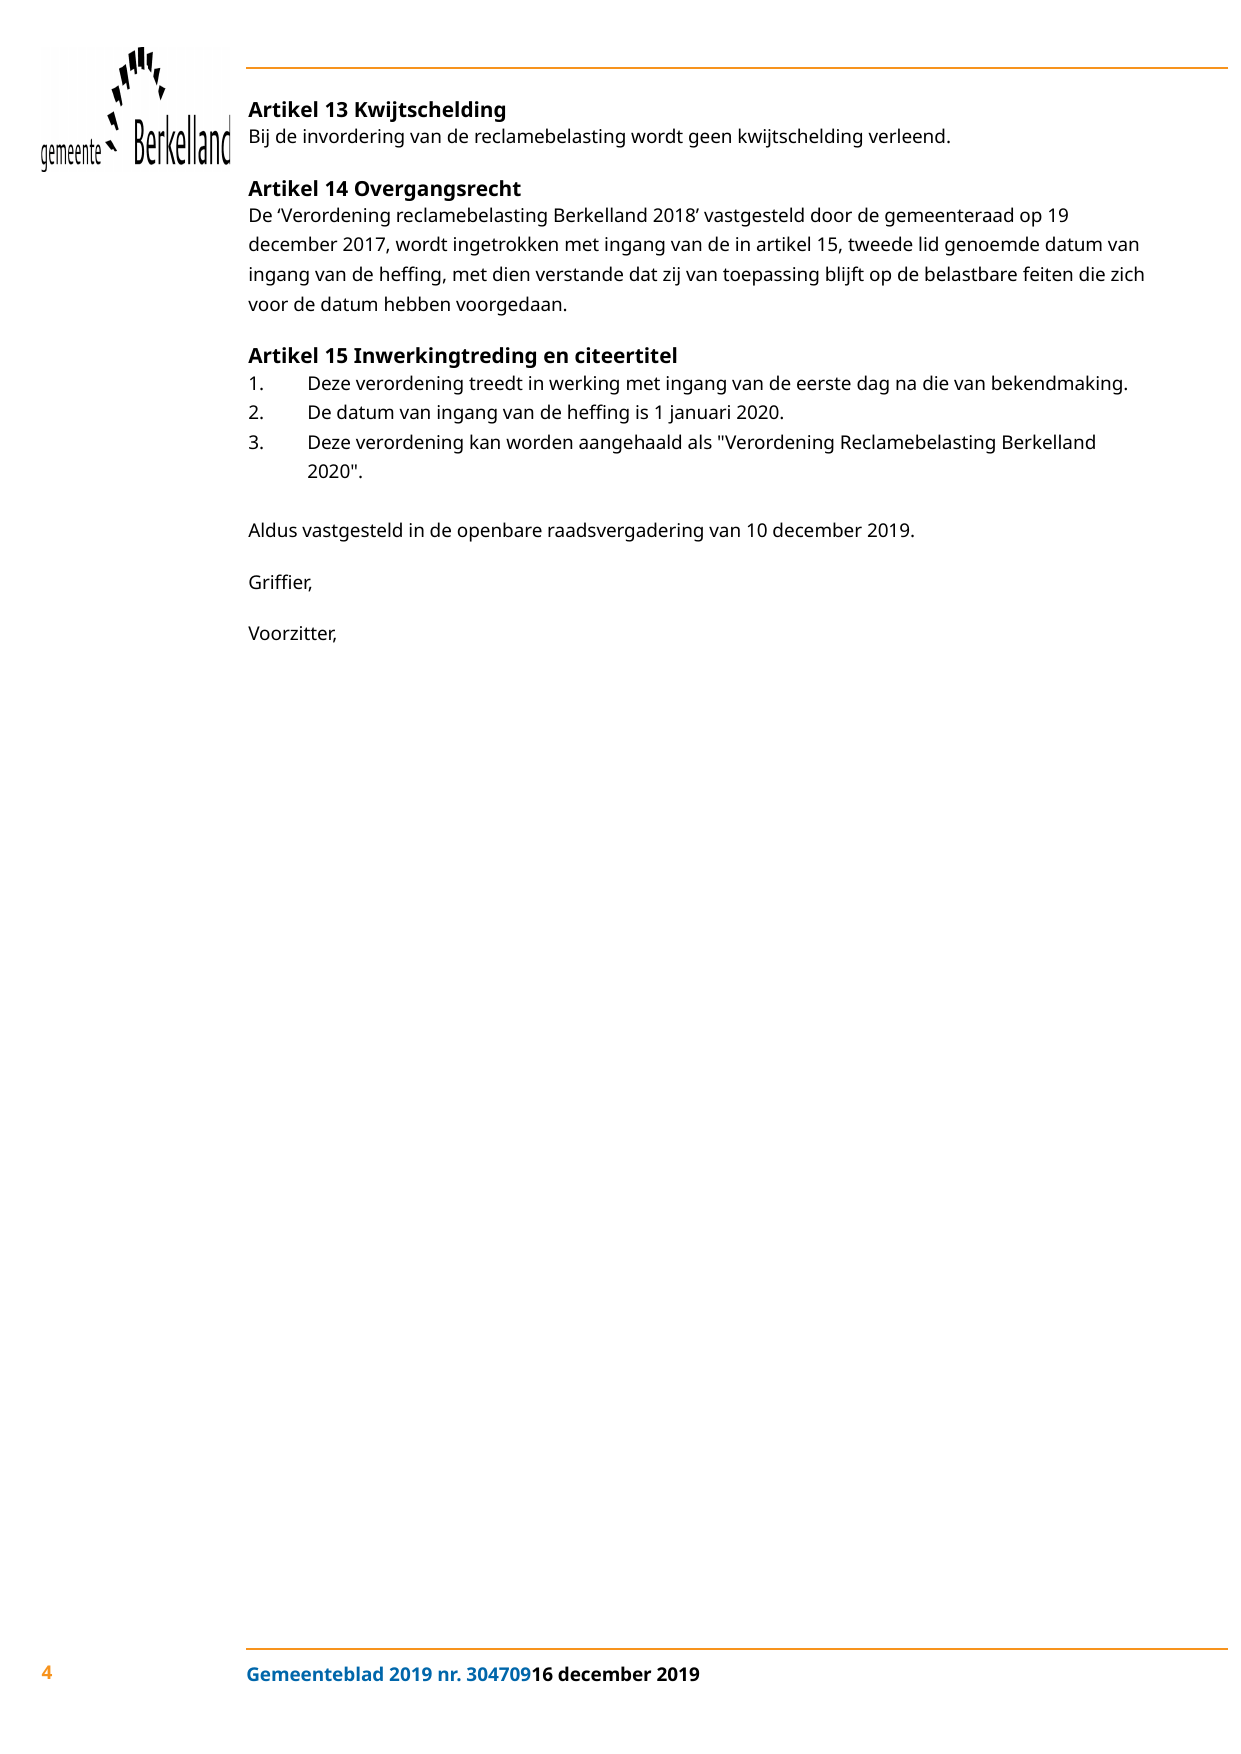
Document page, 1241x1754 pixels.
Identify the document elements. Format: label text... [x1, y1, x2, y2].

list Deze verordening treedt in werking met ingang van de eerste dag na die van bekendmaking. [248, 370, 1152, 395]
text De ‘Verordening reclamebelasting Berkelland 2018’ vastgesteld door de gemeenteraad op 19 december 2017, wordt ingetrokken met ingang van de in artikel 15, tweede lid genoemde datum van ingang van de heffing, met dien verstande dat zij van toepassing blijft op de belastbare feiten die zich voor de datum hebben voorgedaan. [248, 202, 1152, 317]
text Griffier, [248, 569, 1152, 595]
text Voorzitter, [248, 621, 1152, 646]
picture [41, 47, 231, 172]
list Deze verordening kan worden aangehaald als "Verordening Reclamebelasting Berkelland 2020". [248, 429, 1152, 484]
text Aldus vastgesteld in de openbare raadsvergadering van 10 december 2019. [248, 518, 1152, 543]
text Artikel 15 Inwerkingtreding en citeertitel [248, 341, 1152, 370]
list De datum van ingang van de heffing is 1 januari 2020. [248, 399, 1152, 425]
text Bij de invordering van de reclamebelasting wordt geen kwijtschelding verleend. [248, 123, 1152, 149]
text Artikel 13 Kwijtschelding [248, 95, 1152, 123]
text Artikel 14 Overgangsrecht [248, 174, 1152, 202]
